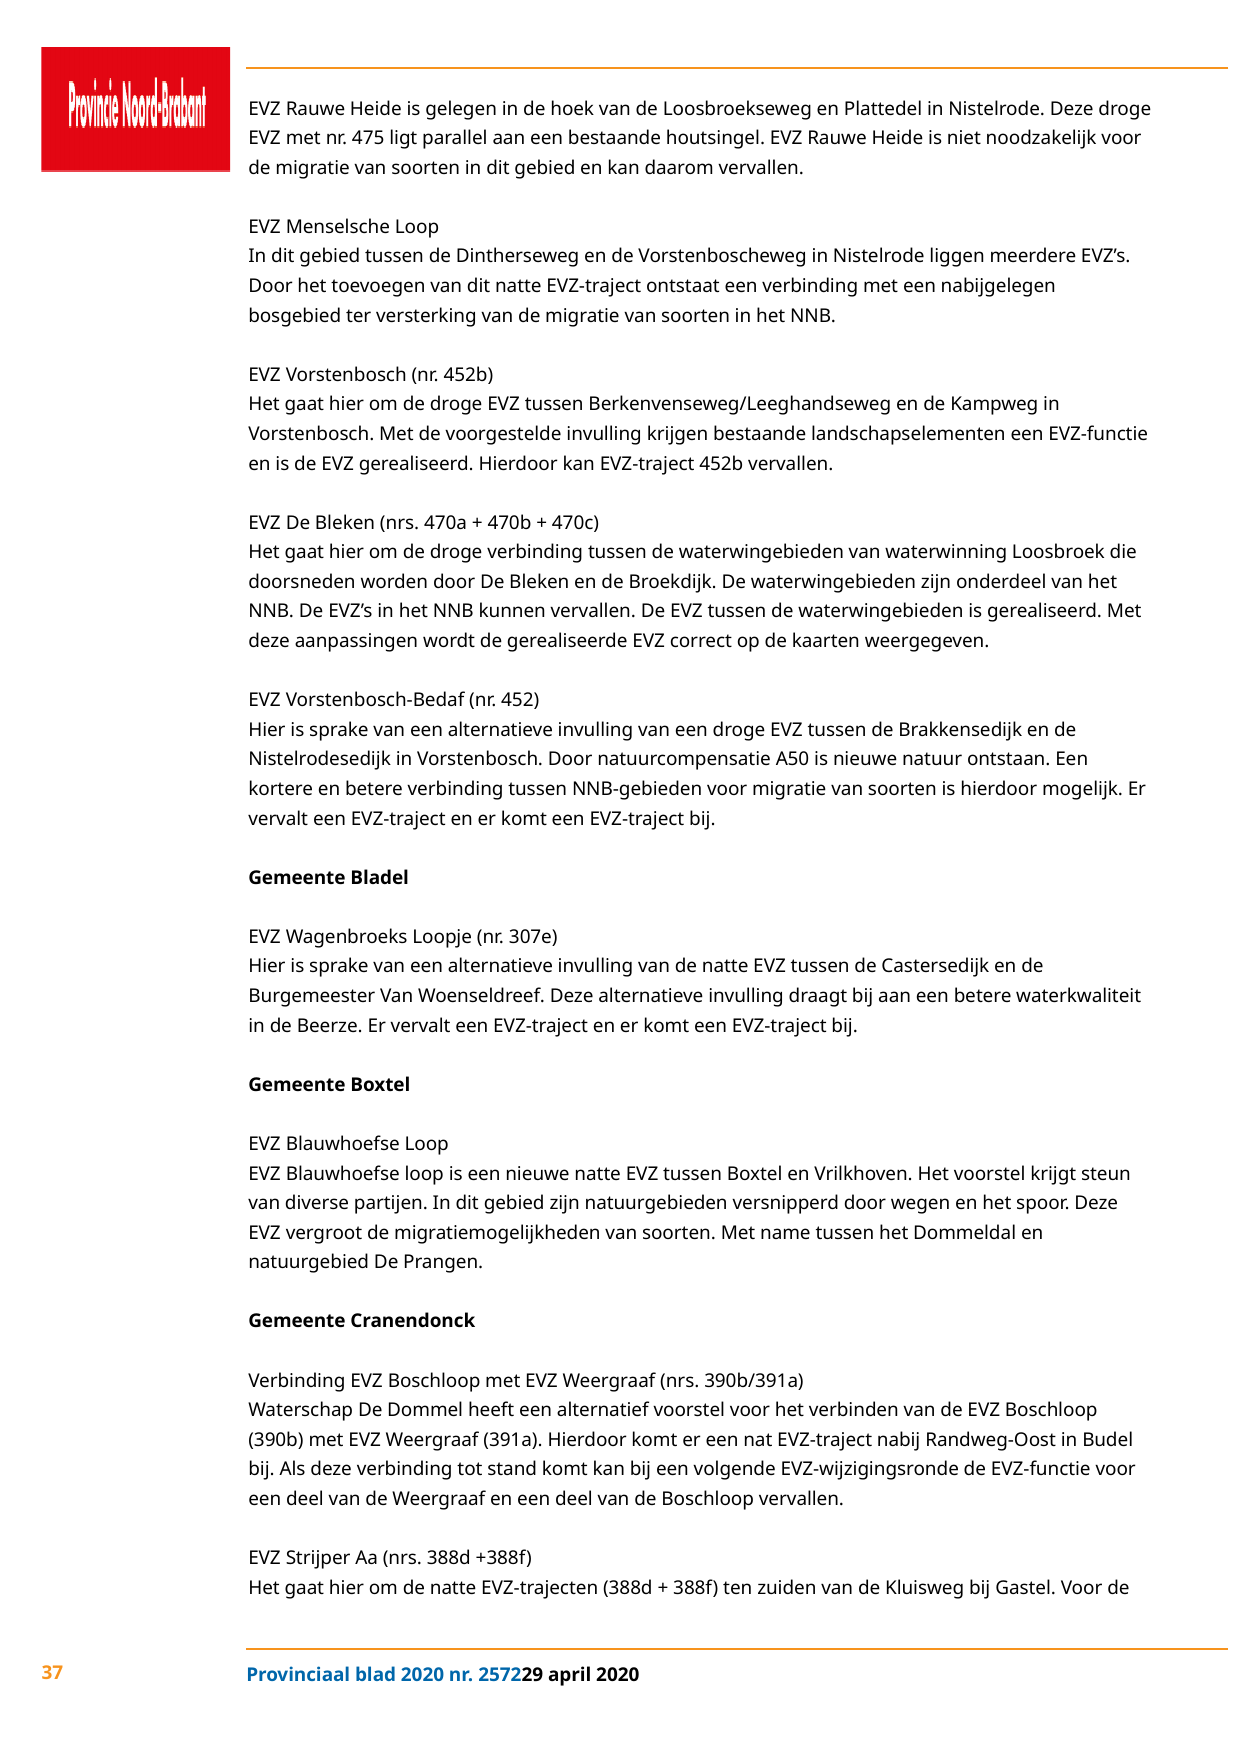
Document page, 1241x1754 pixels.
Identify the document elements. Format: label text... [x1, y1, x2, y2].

picture [41, 47, 231, 172]
text EVZ Blauwhoefse Loop [248, 1130, 1152, 1156]
text EVZ Menselsche Loop [248, 213, 1152, 239]
text In dit gebied tussen de Dintherseweg en de Vorstenboscheweg in Nistelrode liggen meerdere EVZ’s. Door het toevoegen van dit natte EVZ-traject ontstaat een verbinding met een nabijgelegen bosgebied ter versterking van de migratie van soorten in het NNB. [248, 243, 1152, 328]
text EVZ Wagenbroeks Loopje (nr. 307e) [248, 923, 1152, 949]
text EVZ Strijper Aa (nrs. 388d +388f) [248, 1544, 1152, 1570]
text EVZ De Bleken (nrs. 470a + 470b + 470c) [248, 509, 1152, 535]
text Gemeente Cranendonck [248, 1308, 1152, 1333]
text EVZ Blauwhoefse loop is een nieuwe natte EVZ tussen Boxtel en Vrilkhoven. Het voorstel krijgt steun van diverse partijen. In dit gebied zijn natuurgebieden versnipperd door wegen en het spoor. Deze EVZ vergroot de migratiemogelijkheden van soorten. Met name tussen het Dommeldal en natuurgebied De Prangen. [248, 1160, 1152, 1274]
text Waterschap De Dommel heeft een alternatief voorstel voor het verbinden van de EVZ Boschloop (390b) met EVZ Weergraaf (391a). Hierdoor komt er een nat EVZ-traject nabij Randweg-Oost in Budel bij. Als deze verbinding tot stand komt kan bij een volgende EVZ-wijzigingsronde de EVZ-functie voor een deel van de Weergraaf en een deel van de Boschloop vervallen. [248, 1396, 1152, 1511]
text Hier is sprake van een alternatieve invulling van een droge EVZ tussen de Brakkensedijk en de Nistelrodesedijk in Vorstenbosch. Door natuurcompensatie A50 is nieuwe natuur ontstaan. Een kortere en betere verbinding tussen NNB-gebieden voor migratie van soorten is hierdoor mogelijk. Er vervalt een EVZ-traject en er komt een EVZ-traject bij. [248, 716, 1152, 831]
text Het gaat hier om de droge verbinding tussen de waterwingebieden van waterwinning Loosbroek die doorsneden worden door De Bleken en de Broekdijk. De waterwingebieden zijn onderdeel van het NNB. De EVZ’s in het NNB kunnen vervallen. De EVZ tussen de waterwingebieden is gerealiseerd. Met deze aanpassingen wordt de gerealiseerde EVZ correct op de kaarten weergegeven. [248, 538, 1152, 653]
text Het gaat hier om de natte EVZ-trajecten (388d + 388f) ten zuiden van de Kluisweg bij Gastel. Voor de [248, 1574, 1152, 1600]
text Hier is sprake van een alternatieve invulling van de natte EVZ tussen de Castersedijk en de Burgemeester Van Woenseldreef. Deze alternatieve invulling draagt bij aan een betere waterkwaliteit in de Beerze. Er vervalt een EVZ-traject en er komt een EVZ-traject bij. [248, 953, 1152, 1038]
text Gemeente Bladel [248, 864, 1152, 890]
text Gemeente Boxtel [248, 1071, 1152, 1097]
text EVZ Vorstenbosch (nr. 452b) [248, 361, 1152, 387]
text EVZ Rauwe Heide is gelegen in de hoek van de Loosbroekseweg en Plattedel in Nistelrode. Deze droge EVZ met nr. 475 ligt parallel aan een bestaande houtsingel. EVZ Rauwe Heide is niet noodzakelijk voor de migratie van soorten in dit gebied en kan daarom vervallen. [248, 95, 1152, 180]
text EVZ Vorstenbosch-Bedaf (nr. 452) [248, 686, 1152, 712]
text Verbinding EVZ Boschloop met EVZ Weergraaf (nrs. 390b/391a) [248, 1367, 1152, 1393]
text Het gaat hier om de droge EVZ tussen Berkenvenseweg/Leeghandseweg en de Kampweg in Vorstenbosch. Met de voorgestelde invulling krijgen bestaande landschapselementen een EVZ-functie en is de EVZ gerealiseerd. Hierdoor kan EVZ-traject 452b vervallen. [248, 391, 1152, 476]
